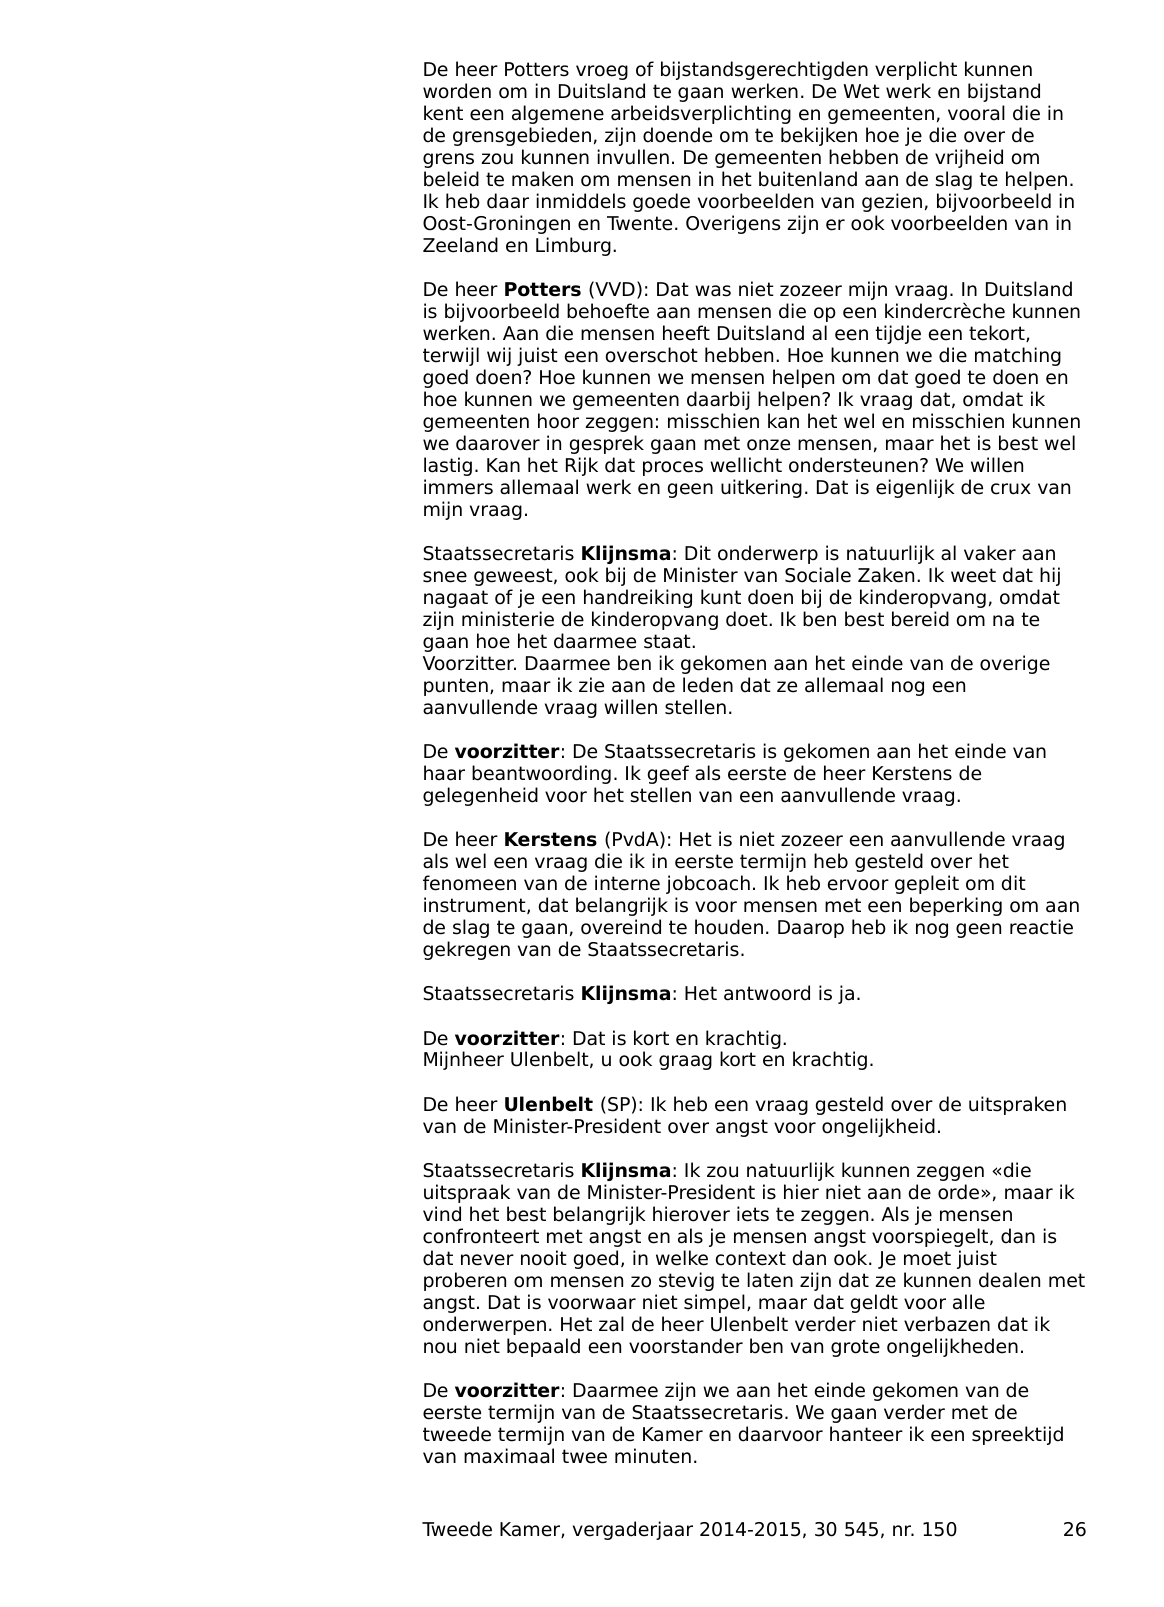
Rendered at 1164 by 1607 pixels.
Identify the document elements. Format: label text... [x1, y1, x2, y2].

text Staatssecretaris Klijnsma: Het antwoord is ja. [422, 983, 1087, 1005]
text De voorzitter: De Staatssecretaris is gekomen aan het einde van haar beantwoording. Ik geef als eerste de heer Kerstens de gelegenheid voor het stellen van een aanvullende vraag. [422, 741, 1087, 807]
text De heer Kerstens (PvdA): Het is niet zozeer een aanvullende vraag als wel een vraag die ik in eerste termijn heb gesteld over het fenomeen van de interne jobcoach. Ik heb ervoor gepleit om dit instrument, dat belangrijk is voor mensen met een beperking om aan de slag te gaan, overeind te houden. Daarop heb ik nog geen reactie gekregen van de Staatssecretaris. [422, 829, 1087, 961]
text De heer Potters vroeg of bijstandsgerechtigden verplicht kunnen worden om in Duitsland te gaan werken. De Wet werk en bijstand kent een algemene arbeidsverplichting en gemeenten, vooral die in de grensgebieden, zijn doende om te bekijken hoe je die over de grens zou kunnen invullen. De gemeenten hebben de vrijheid om beleid te maken om mensen in het buitenland aan de slag te helpen. Ik heb daar inmiddels goede voorbeelden van gezien, bijvoorbeeld in Oost-Groningen en Twente. Overigens zijn er ook voorbeelden van in Zeeland en Limburg. [422, 59, 1087, 257]
text Staatssecretaris Klijnsma: Ik zou natuurlijk kunnen zeggen «die uitspraak van de Minister-President is hier niet aan de orde», maar ik vind het best belangrijk hierover iets te zeggen. Als je mensen confronteert met angst en als je mensen angst voorspiegelt, dan is dat never nooit goed, in welke context dan ook. Je moet juist proberen om mensen zo stevig te laten zijn dat ze kunnen dealen met angst. Dat is voorwaar niet simpel, maar dat geldt voor alle onderwerpen. Het zal de heer Ulenbelt verder niet verbazen dat ik nou niet bepaald een voorstander ben van grote ongelijkheden. [422, 1160, 1087, 1357]
text De heer Ulenbelt (SP): Ik heb een vraag gesteld over de uitspraken van de Minister-President over angst voor ongelijkheid. [422, 1093, 1087, 1137]
text De voorzitter: Daarmee zijn we aan het einde gekomen van de eerste termijn van de Staatssecretaris. We gaan verder met de tweede termijn van de Kamer en daarvoor hanteer ik een spreektijd van maximaal twee minuten. [422, 1380, 1087, 1468]
text Mijnheer Ulenbelt, u ook graag kort en krachtig. [422, 1049, 1087, 1071]
text Voorzitter. Daarmee ben ik gekomen aan het einde van de overige punten, maar ik zie aan de leden dat ze allemaal nog een aanvullende vraag willen stellen. [422, 653, 1087, 719]
text Staatssecretaris Klijnsma: Dit onderwerp is natuurlijk al vaker aan snee geweest, ook bij de Minister van Sociale Zaken. Ik weet dat hij nagaat of je een handreiking kunt doen bij de kinderopvang, omdat zijn ministerie de kinderopvang doet. Ik ben best bereid om na te gaan hoe het daarmee staat. [422, 543, 1087, 653]
text De heer Potters (VVD): Dat was niet zozeer mijn vraag. In Duitsland is bijvoorbeeld behoefte aan mensen die op een kindercrèche kunnen werken. Aan die mensen heeft Duitsland al een tijdje een tekort, terwijl wij juist een overschot hebben. Hoe kunnen we die matching goed doen? Hoe kunnen we mensen helpen om dat goed te doen en hoe kunnen we gemeenten daarbij helpen? Ik vraag dat, omdat ik gemeenten hoor zeggen: misschien kan het wel en misschien kunnen we daarover in gesprek gaan met onze mensen, maar het is best wel lastig. Kan het Rijk dat proces wellicht ondersteunen? We willen immers allemaal werk en geen uitkering. Dat is eigenlijk de crux van mijn vraag. [422, 279, 1087, 521]
text De voorzitter: Dat is kort en krachtig. [422, 1027, 1087, 1049]
